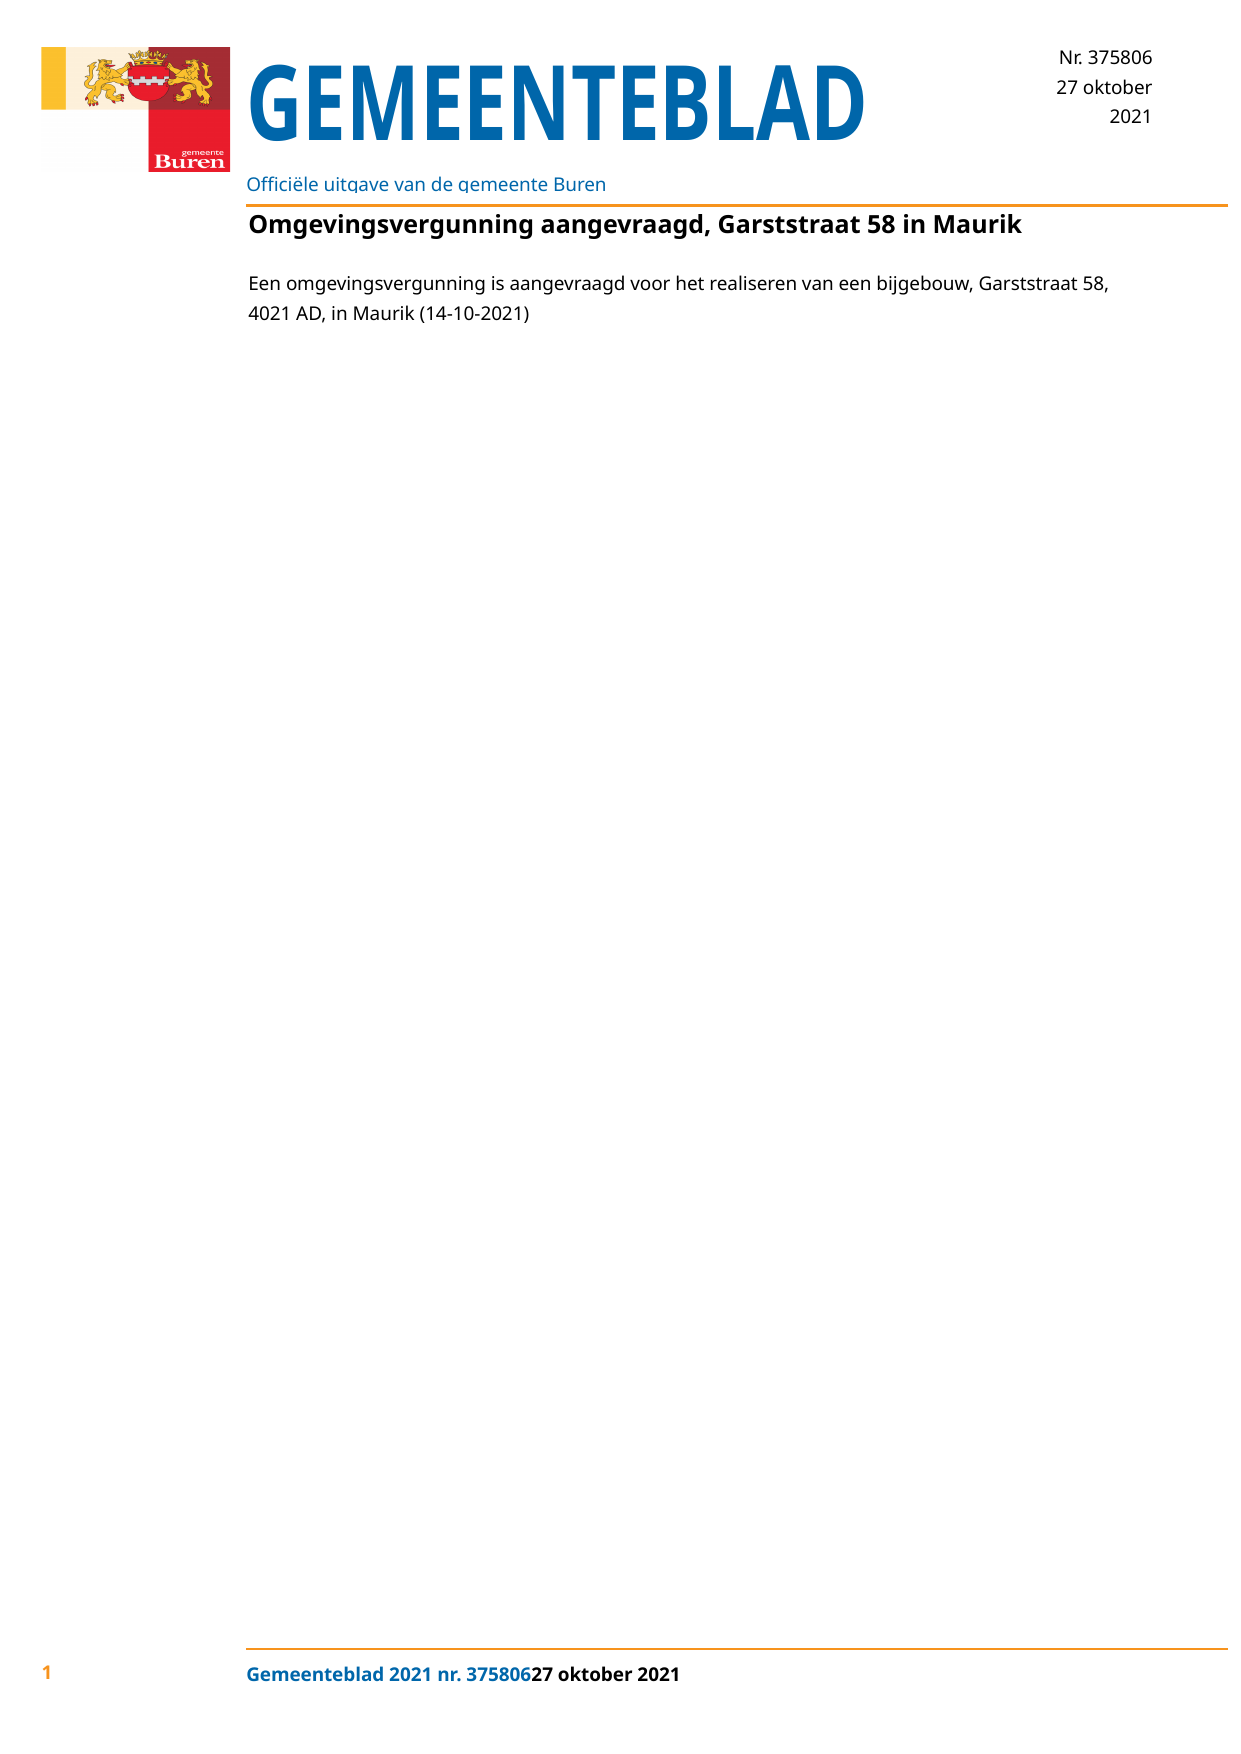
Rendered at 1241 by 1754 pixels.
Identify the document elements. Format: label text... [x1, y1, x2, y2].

text Omgevingsvergunning aangevraagd, Garststraat 58 in Maurik [248, 207, 1152, 241]
picture [41, 47, 231, 172]
text Een omgevingsvergunning is aangevraagd voor het realiseren van een bijgebouw, Garststraat 58, 4021 AD, in Maurik (14-10-2021) [248, 270, 1152, 326]
